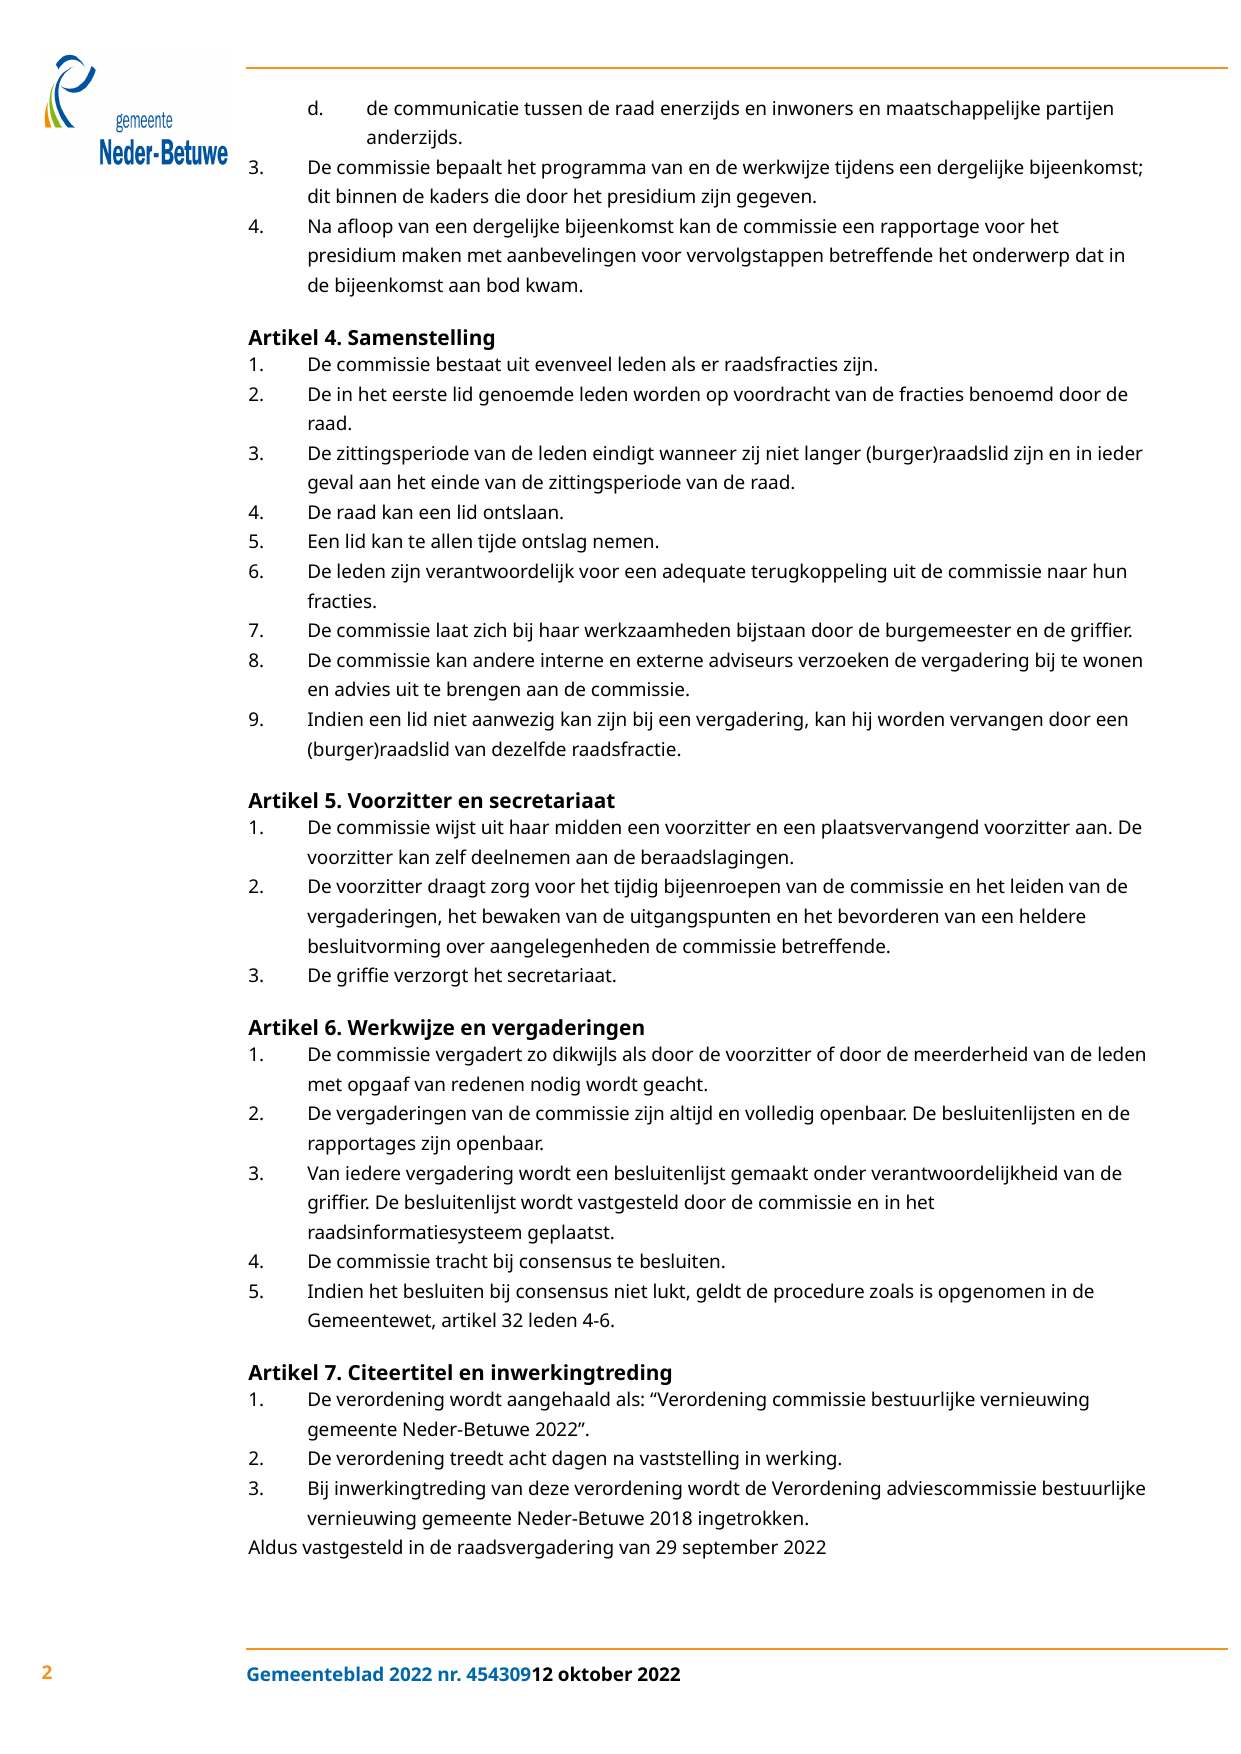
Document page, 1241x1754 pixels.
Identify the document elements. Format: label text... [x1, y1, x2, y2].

list De commissie wijst uit haar midden een voorzitter en een plaatsvervangend voorzitter aan. De voorzitter kan zelf deelnemen aan de beraadslagingen. [248, 814, 1152, 870]
picture [41, 47, 231, 172]
list De commissie vergadert zo dikwijls als door de voorzitter of door de meerderheid van de leden met opgaaf van redenen nodig wordt geacht. [248, 1041, 1152, 1097]
list De verordening wordt aangehaald als: “Verordening commissie bestuurlijke vernieuwing gemeente Neder-Betuwe 2022”. [248, 1386, 1152, 1442]
list De griffie verzorgt het secretariaat. [248, 962, 1152, 988]
list Bij inwerkingtreding van deze verordening wordt de Verordening adviescommissie bestuurlijke vernieuwing gemeente Neder-Betuwe 2018 ingetrokken. [248, 1475, 1152, 1531]
list Na afloop van een dergelijke bijeenkomst kan de commissie een rapportage voor het presidium maken met aanbevelingen voor vervolgstappen betreffende het onderwerp dat in de bijeenkomst aan bod kwam. [248, 213, 1152, 298]
list De commissie laat zich bij haar werkzaamheden bijstaan door de burgemeester en de griffier. [248, 617, 1152, 643]
list De commissie kan andere interne en externe adviseurs verzoeken de vergadering bij te wonen en advies uit te brengen aan de commissie. [248, 647, 1152, 702]
list Indien het besluiten bij consensus niet lukt, geldt de procedure zoals is opgenomen in de Gemeentewet, artikel 32 leden 4-6. [248, 1278, 1152, 1333]
list De commissie bepaalt het programma van en de werkwijze tijdens een dergelijke bijeenkomst; dit binnen de kaders die door het presidium zijn gegeven. [248, 154, 1152, 209]
text Artikel 4. Samenstelling [248, 323, 1152, 351]
list Van iedere vergadering wordt een besluitenlijst gemaakt onder verantwoordelijkheid van de griffier. De besluitenlijst wordt vastgesteld door de commissie en in het raadsinformatiesysteem geplaatst. [248, 1160, 1152, 1244]
list Een lid kan te allen tijde ontslag nemen. [248, 529, 1152, 554]
text Artikel 5. Voorzitter en secretariaat [248, 786, 1152, 814]
list De voorzitter draagt zorg voor het tijdig bijeenroepen van de commissie en het leiden van de vergaderingen, het bewaken van de uitgangspunten en het bevorderen van een heldere besluitvorming over aangelegenheden de commissie betreffende. [248, 874, 1152, 959]
list De vergaderingen van de commissie zijn altijd en volledig openbaar. De besluitenlijsten en de rapportages zijn openbaar. [248, 1101, 1152, 1156]
list De zittingsperiode van de leden eindigt wanneer zij niet langer (burger)raadslid zijn en in ieder geval aan het einde van de zittingsperiode van de raad. [248, 440, 1152, 495]
list De verordening treedt acht dagen na vaststelling in werking. [248, 1446, 1152, 1471]
list de communicatie tussen de raad enerzijds en inwoners en maatschappelijke partijen anderzijds. [307, 95, 1152, 150]
text Artikel 6. Werkwijze en vergaderingen [248, 1013, 1152, 1041]
list Indien een lid niet aanwezig kan zijn bij een vergadering, kan hij worden vervangen door een (burger)raadslid van dezelfde raadsfractie. [248, 706, 1152, 761]
list De commissie tracht bij consensus te besluiten. [248, 1248, 1152, 1274]
list De commissie bestaat uit evenveel leden als er raadsfracties zijn. [248, 351, 1152, 377]
list De leden zijn verantwoordelijk voor een adequate terugkoppeling uit de commissie naar hun fracties. [248, 558, 1152, 613]
list De in het eerste lid genoemde leden worden op voordracht van de fracties benoemd door de raad. [248, 381, 1152, 436]
text Artikel 7. Citeertitel en inwerkingtreding [248, 1358, 1152, 1386]
list De raad kan een lid ontslaan. [248, 499, 1152, 525]
text Aldus vastgesteld in de raadsvergadering van 29 september 2022 [248, 1534, 1152, 1560]
